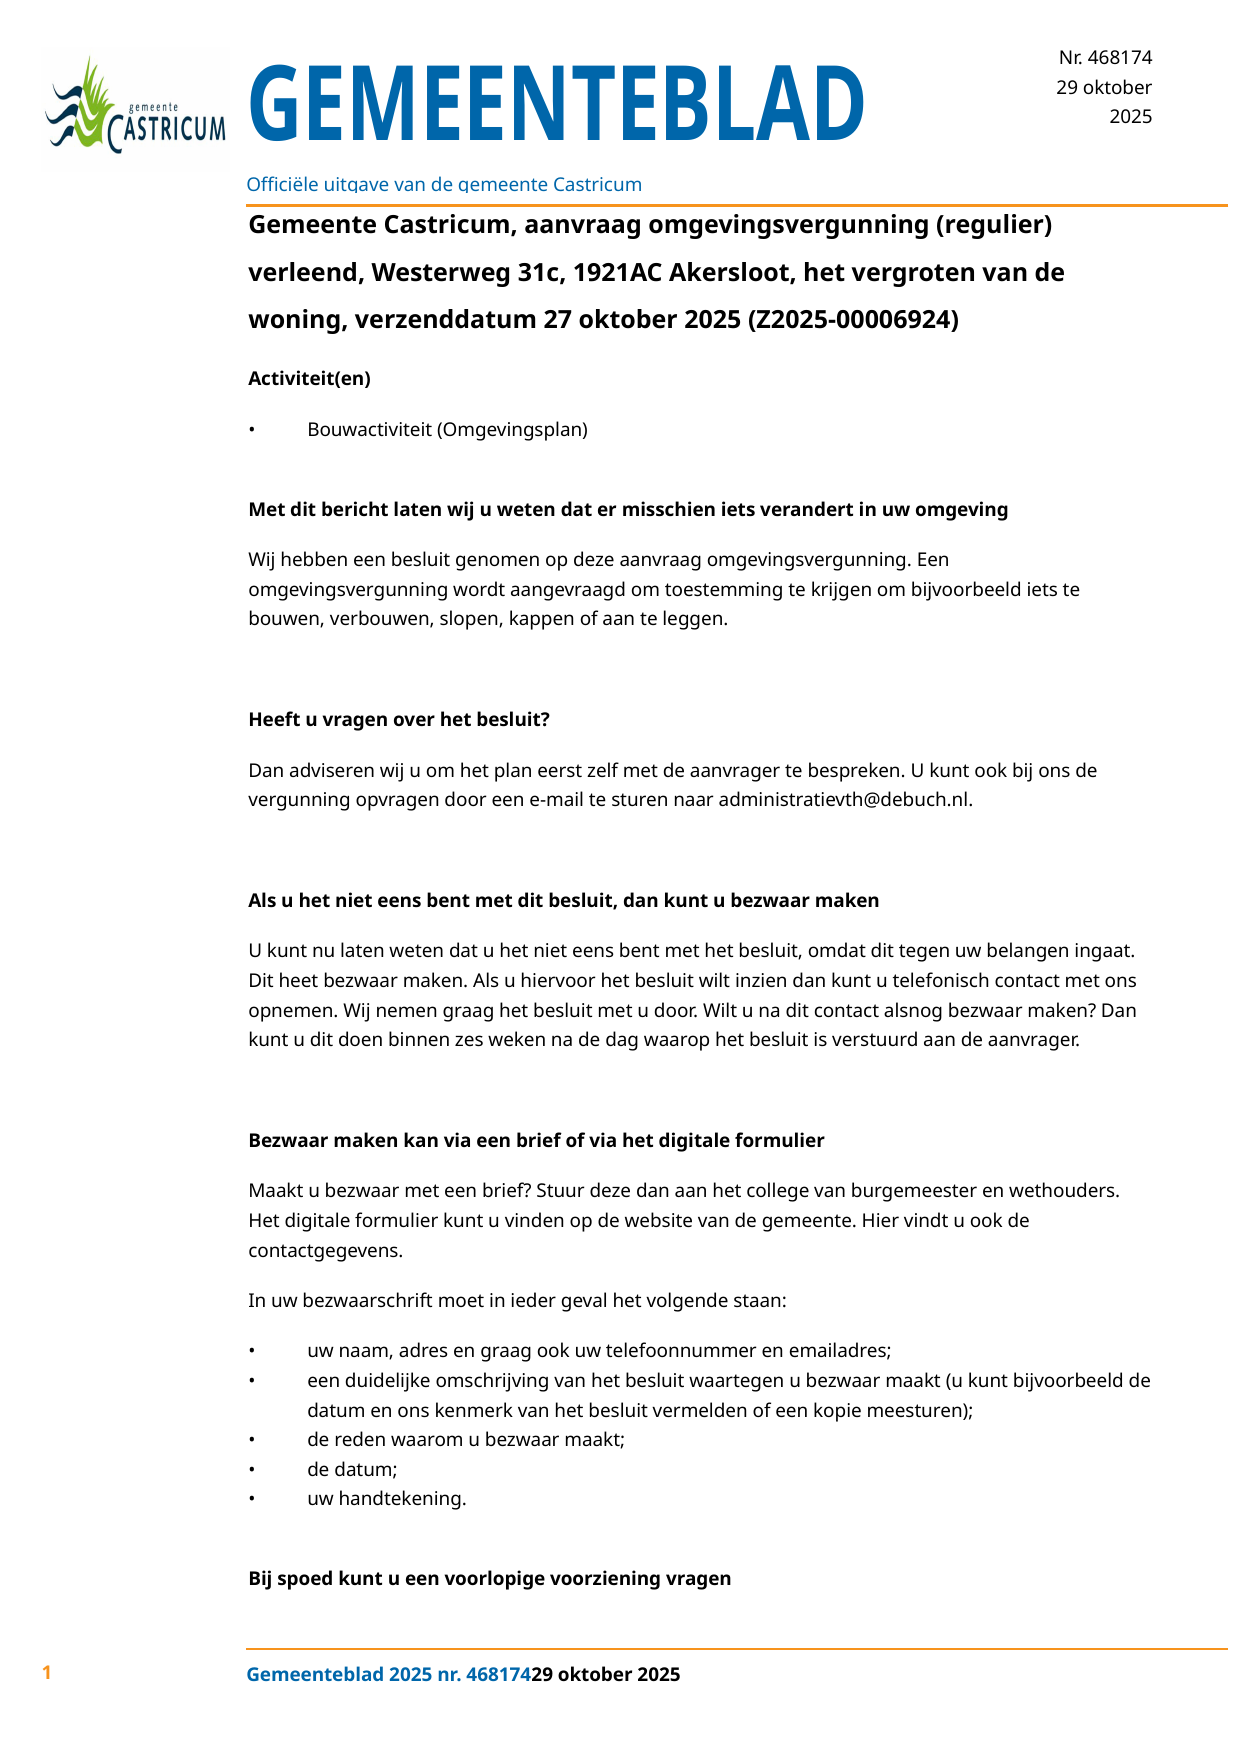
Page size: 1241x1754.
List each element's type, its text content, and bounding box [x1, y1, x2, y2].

text Met dit bericht laten wij u weten dat er misschien iets verandert in uw omgeving [248, 496, 1152, 522]
text Bezwaar maken kan via een brief of via het digitale formulier [248, 1127, 1152, 1153]
text Wij hebben een besluit genomen op deze aanvraag omgevingsvergunning. Een omgevingsvergunning wordt aangevraagd om toestemming te krijgen om bijvoorbeeld iets te bouwen, verbouwen, slopen, kappen of aan te leggen. [248, 546, 1152, 631]
list Bouwactiviteit (Omgevingsplan) [248, 416, 1152, 442]
list uw handtekening. [248, 1486, 1152, 1511]
text Maakt u bezwaar met een brief? Stuur deze dan aan het college van burgemeester en wethouders. Het digitale formulier kunt u vinden op de website van de gemeente. Hier vindt u ook de contactgegevens. [248, 1178, 1152, 1262]
text Heeft u vragen over het besluit? [248, 706, 1152, 732]
text U kunt nu laten weten dat u het niet eens bent met het besluit, omdat dit tegen uw belangen ingaat. Dit heet bezwaar maken. Als u hiervoor het besluit wilt inzien dan kunt u telefonisch contact met ons opnemen. Wij nemen graag het besluit met u door. Wilt u na dit contact alsnog bezwaar maken? Dan kunt u dit doen binnen zes weken na de dag waarop het besluit is verstuurd aan de aanvrager. [248, 938, 1152, 1052]
text Als u het niet eens bent met dit besluit, dan kunt u bezwaar maken [248, 887, 1152, 913]
list een duidelijke omschrijving van het besluit waartegen u bezwaar maakt (u kunt bijvoorbeeld de datum en ons kenmerk van het besluit vermelden of een kopie meesturen); [248, 1367, 1152, 1422]
list uw naam, adres en graag ook uw telefoonnummer en emailadres; [248, 1338, 1152, 1363]
text Activiteit(en) [248, 366, 1152, 391]
text In uw bezwaarschrift moet in ieder geval het volgende staan: [248, 1287, 1152, 1313]
picture [41, 47, 231, 172]
list de datum; [248, 1456, 1152, 1482]
text Gemeente Castricum, aanvraag omgevingsvergunning (regulier) verleend, Westerweg 31c, 1921AC Akersloot, het vergroten van de woning, verzenddatum 27 oktober 2025 (Z2025-00006924) [248, 207, 1152, 336]
list de reden waarom u bezwaar maakt; [248, 1426, 1152, 1452]
text Bij spoed kunt u een voorlopige voorziening vragen [248, 1566, 1152, 1591]
text Dan adviseren wij u om het plan eerst zelf met de aanvrager te bespreken. U kunt ook bij ons de vergunning opvragen door een e-mail te sturen naar administratievth@debuch.nl. [248, 757, 1152, 812]
